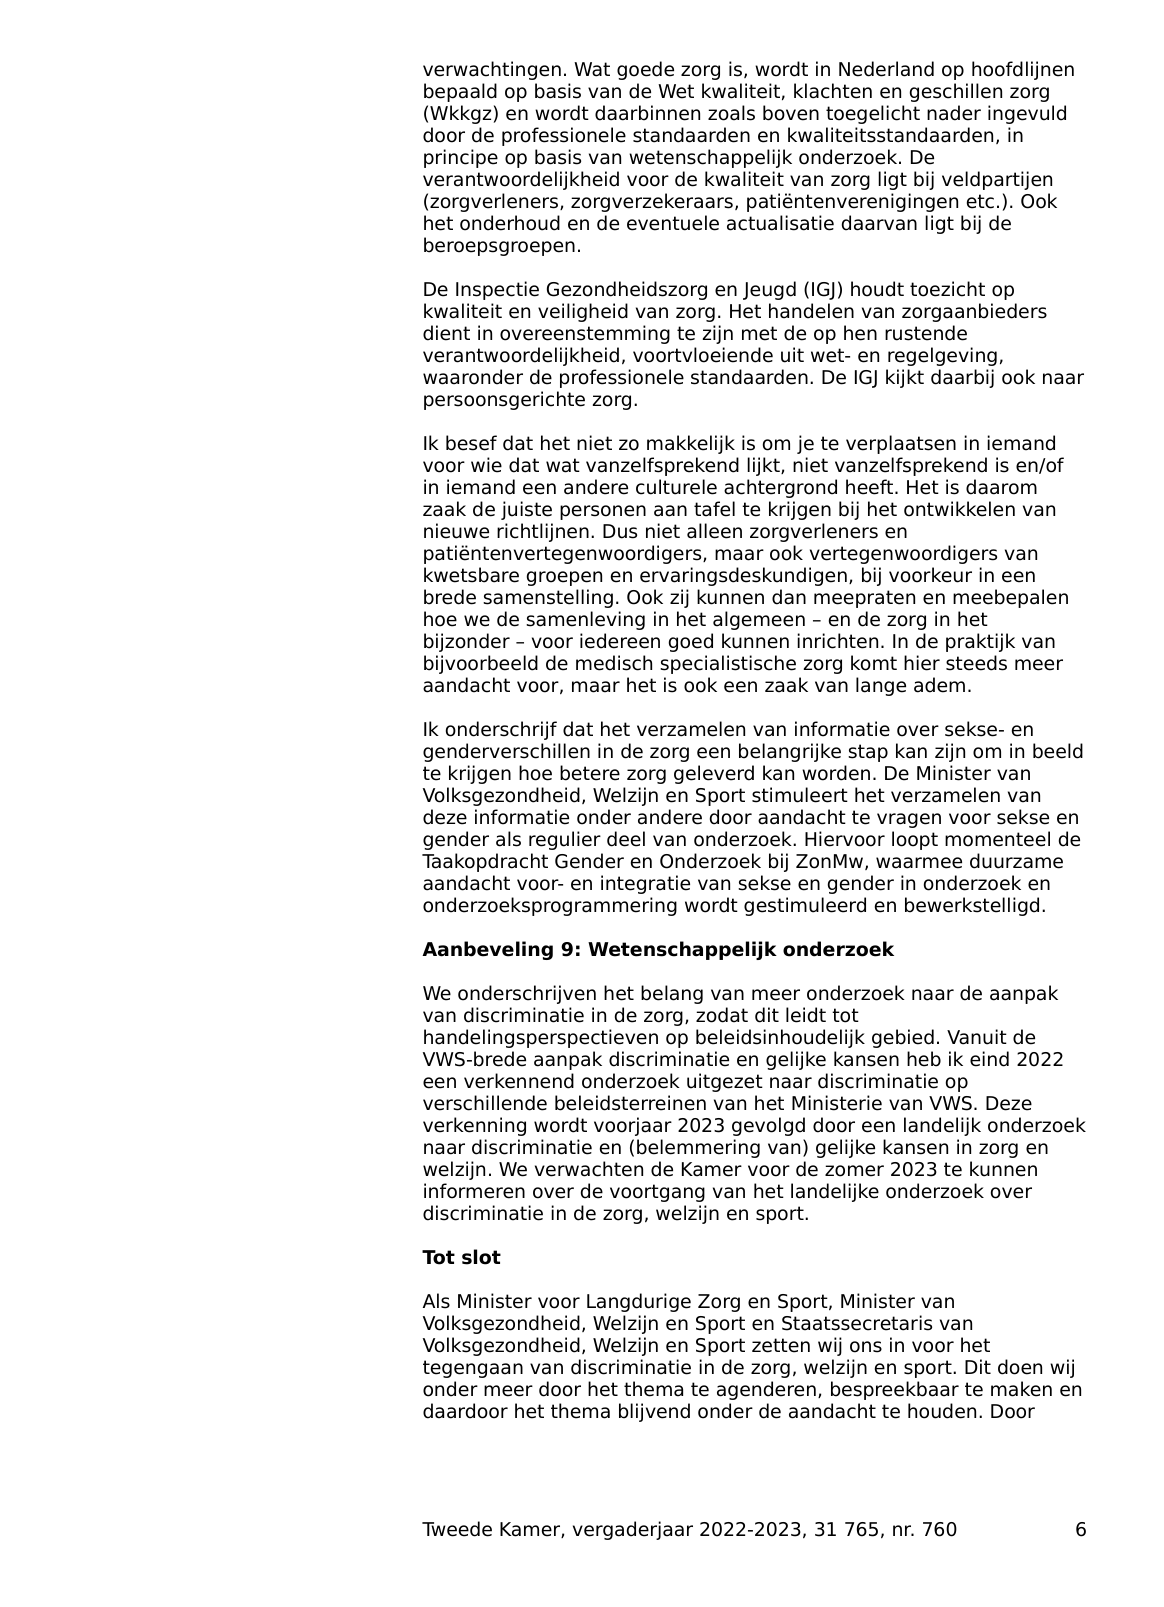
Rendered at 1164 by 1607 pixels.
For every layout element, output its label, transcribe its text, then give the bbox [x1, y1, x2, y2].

subtitle Tot slot [422, 1247, 1087, 1269]
text We onderschrijven het belang van meer onderzoek naar de aanpak van discriminatie in de zorg, zodat dit leidt tot handelingsperspectieven op beleidsinhoudelijk gebied. Vanuit de VWS-brede aanpak discriminatie en gelijke kansen heb ik eind 2022 een verkennend onderzoek uitgezet naar discriminatie op verschillende beleidsterreinen van het Ministerie van VWS. Deze verkenning wordt voorjaar 2023 gevolgd door een landelijk onderzoek naar discriminatie en (belemmering van) gelijke kansen in zorg en welzijn. We verwachten de Kamer voor de zomer 2023 te kunnen informeren over de voortgang van het landelijke onderzoek over discriminatie in de zorg, welzijn en sport. [422, 983, 1087, 1225]
subtitle Aanbeveling 9: Wetenschappelijk onderzoek [422, 939, 1087, 961]
text Als Minister voor Langdurige Zorg en Sport, Minister van Volksgezondheid, Welzijn en Sport en Staatssecretaris van Volksgezondheid, Welzijn en Sport zetten wij ons in voor het tegengaan van discriminatie in de zorg, welzijn en sport. Dit doen wij onder meer door het thema te agenderen, bespreekbaar te maken en daardoor het thema blijvend onder de aandacht te houden. Door [422, 1291, 1087, 1423]
text verwachtingen. Wat goede zorg is, wordt in Nederland op hoofdlijnen bepaald op basis van de Wet kwaliteit, klachten en geschillen zorg (Wkkgz) en wordt daarbinnen zoals boven toegelicht nader ingevuld door de professionele standaarden en kwaliteitsstandaarden, in principe op basis van wetenschappelijk onderzoek. De verantwoordelijkheid voor de kwaliteit van zorg ligt bij veldpartijen (zorgverleners, zorgverzekeraars, patiëntenverenigingen etc.). Ook het onderhoud en de eventuele actualisatie daarvan ligt bij de beroepsgroepen. [422, 59, 1087, 257]
text Ik onderschrijf dat het verzamelen van informatie over sekse- en genderverschillen in de zorg een belangrijke stap kan zijn om in beeld te krijgen hoe betere zorg geleverd kan worden. De Minister van Volksgezondheid, Welzijn en Sport stimuleert het verzamelen van deze informatie onder andere door aandacht te vragen voor sekse en gender als regulier deel van onderzoek. Hiervoor loopt momenteel de Taakopdracht Gender en Onderzoek bij ZonMw, waarmee duurzame aandacht voor- en integratie van sekse en gender in onderzoek en onderzoeksprogrammering wordt gestimuleerd en bewerkstelligd. [422, 719, 1087, 917]
text De Inspectie Gezondheidszorg en Jeugd (IGJ) houdt toezicht op kwaliteit en veiligheid van zorg. Het handelen van zorgaanbieders dient in overeenstemming te zijn met de op hen rustende verantwoordelijkheid, voortvloeiende uit wet- en regelgeving, waaronder de professionele standaarden. De IGJ kijkt daarbij ook naar persoonsgerichte zorg. [422, 279, 1087, 411]
text Ik besef dat het niet zo makkelijk is om je te verplaatsen in iemand voor wie dat wat vanzelfsprekend lijkt, niet vanzelfsprekend is en/of in iemand een andere culturele achtergrond heeft. Het is daarom zaak de juiste personen aan tafel te krijgen bij het ontwikkelen van nieuwe richtlijnen. Dus niet alleen zorgverleners en patiëntenvertegenwoordigers, maar ook vertegenwoordigers van kwetsbare groepen en ervaringsdeskundigen, bij voorkeur in een brede samenstelling. Ook zij kunnen dan meepraten en meebepalen hoe we de samenleving in het algemeen – en de zorg in het bijzonder – voor iedereen goed kunnen inrichten. In de praktijk van bijvoorbeeld de medisch specialistische zorg komt hier steeds meer aandacht voor, maar het is ook een zaak van lange adem. [422, 433, 1087, 697]
